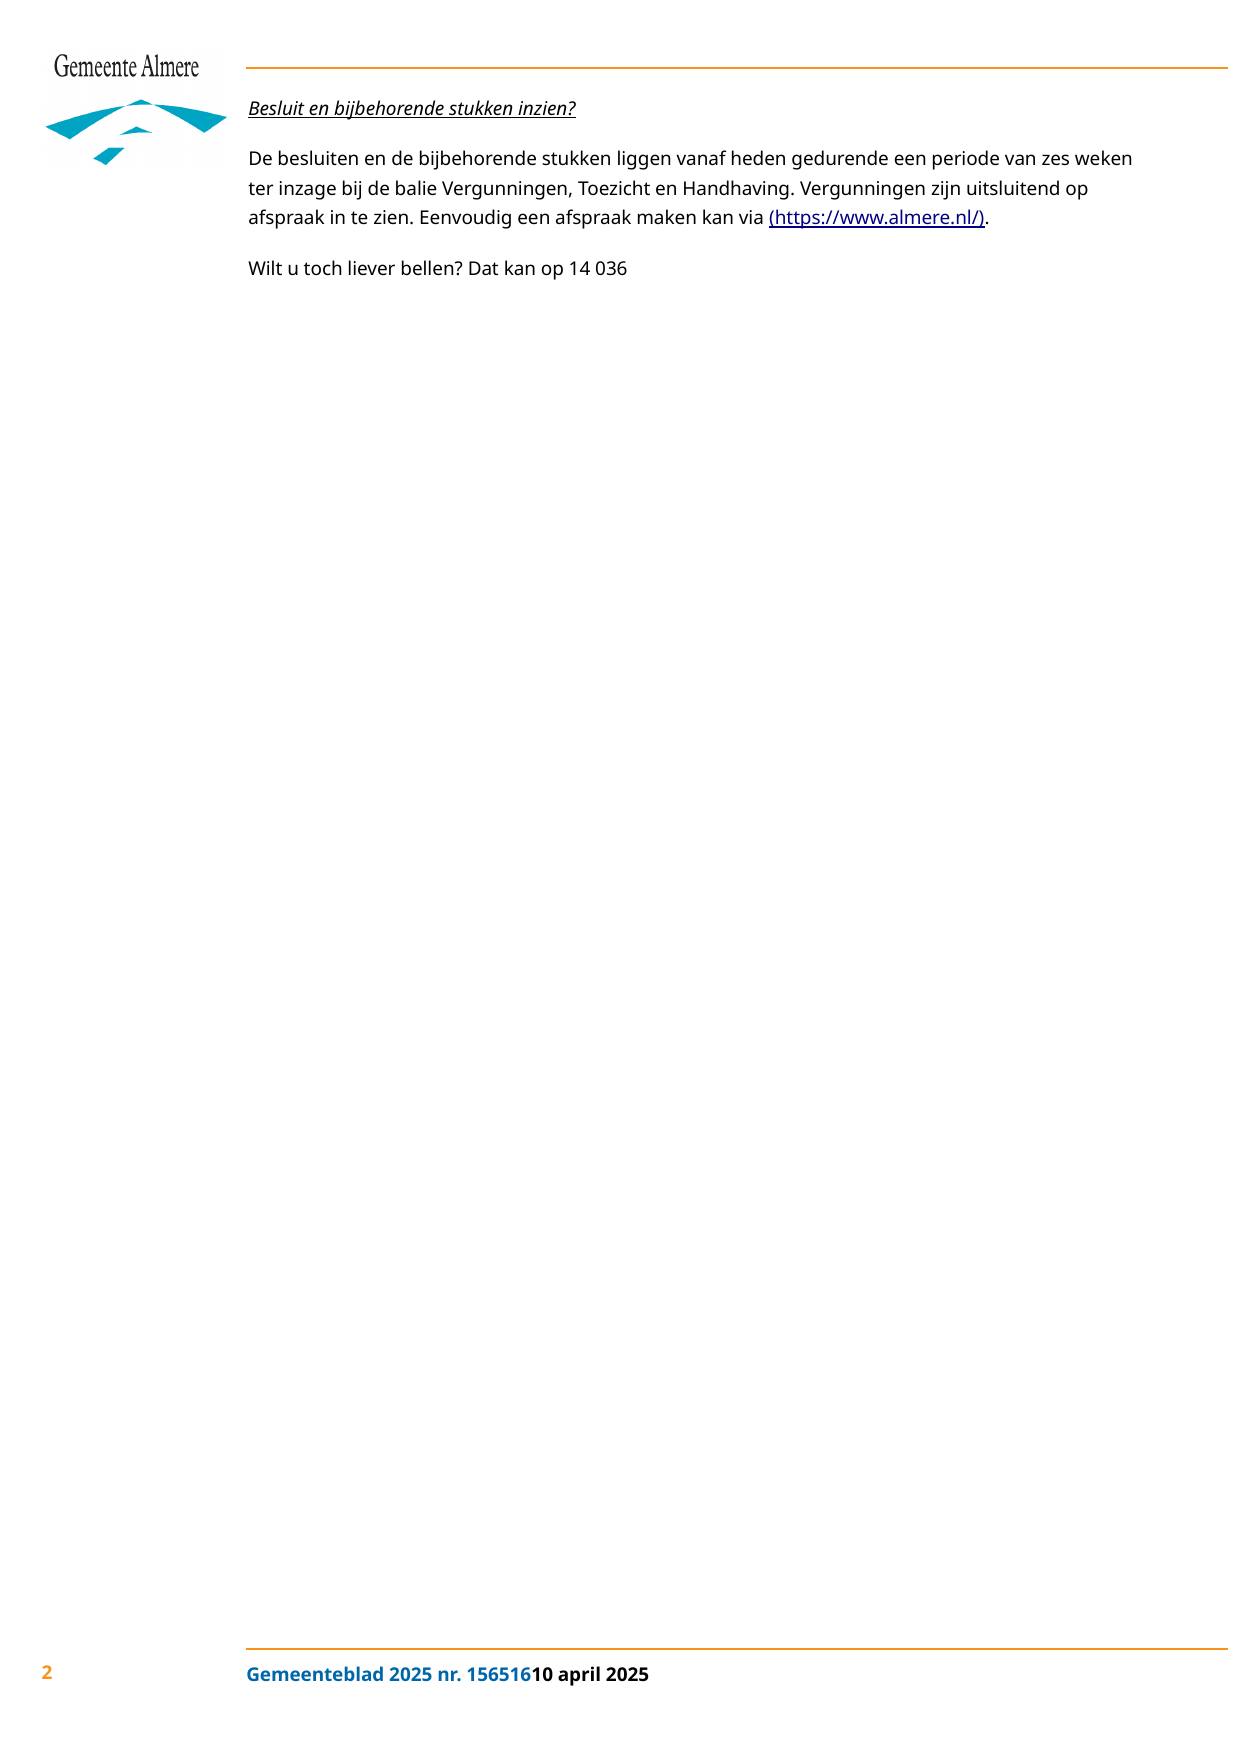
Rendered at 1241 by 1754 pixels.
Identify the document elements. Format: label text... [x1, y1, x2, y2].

text De besluiten en de bijbehorende stukken liggen vanaf heden gedurende een periode van zes weken ter inzage bij de balie Vergunningen, Toezicht en Handhaving. Vergunningen zijn uitsluitend op afspraak in te zien. Eenvoudig een afspraak maken kan via (https://www.almere.nl/). [248, 145, 1152, 230]
text Besluit en bijbehorende stukken inzien? [248, 95, 1152, 121]
text Wilt u toch liever bellen? Dat kan op 14 036 [248, 255, 1152, 281]
picture [41, 47, 231, 172]
